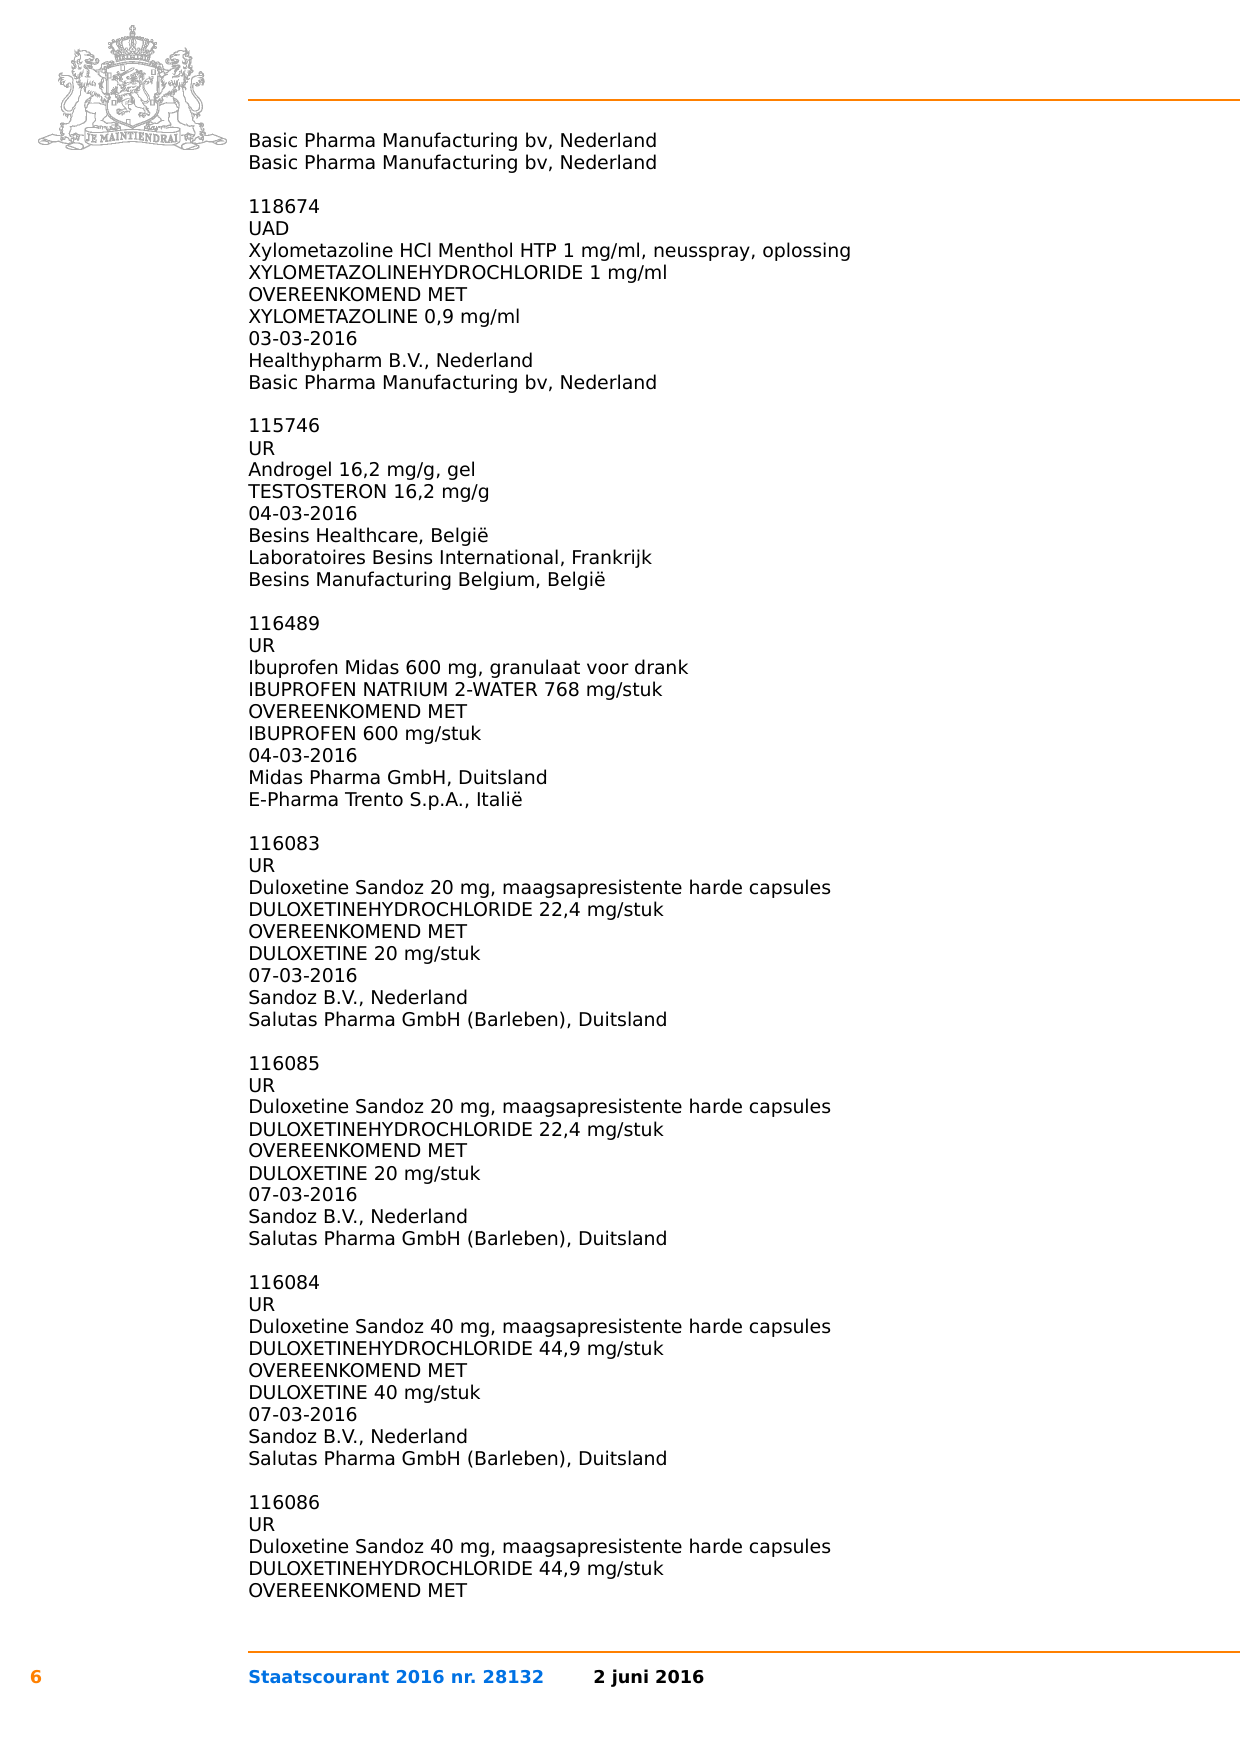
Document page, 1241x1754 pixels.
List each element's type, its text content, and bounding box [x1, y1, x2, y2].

text Midas Pharma GmbH, Duitsland [248, 767, 1163, 789]
text Healthypharm B.V., Nederland [248, 349, 1163, 372]
text OVEREENKOMEND MET [248, 1580, 1163, 1602]
text OVEREENKOMEND MET [248, 921, 1163, 943]
text Duloxetine Sandoz 20 mg, maagsapresistente harde capsules [248, 877, 1163, 899]
text Sandoz B.V., Nederland [248, 1426, 1163, 1448]
text 04-03-2016 [248, 745, 1163, 767]
text Xylometazoline HCl Menthol HTP 1 mg/ml, neusspray, oplossing [248, 240, 1163, 262]
text UR [248, 1294, 1163, 1316]
text OVEREENKOMEND MET [248, 1140, 1163, 1162]
text 116489 [248, 613, 1163, 635]
text UR [248, 437, 1163, 459]
text E-Pharma Trento S.p.A., Italië [248, 789, 1163, 811]
text XYLOMETAZOLINE 0,9 mg/ml [248, 306, 1163, 328]
text Sandoz B.V., Nederland [248, 987, 1163, 1009]
text Basic Pharma Manufacturing bv, Nederland [248, 152, 1163, 174]
text 03-03-2016 [248, 328, 1163, 349]
text UR [248, 635, 1163, 657]
text DULOXETINEHYDROCHLORIDE 22,4 mg/stuk [248, 1118, 1163, 1140]
text 07-03-2016 [248, 1404, 1163, 1426]
text Duloxetine Sandoz 40 mg, maagsapresistente harde capsules [248, 1536, 1163, 1558]
text OVEREENKOMEND MET [248, 1360, 1163, 1382]
text UR [248, 1514, 1163, 1536]
text Duloxetine Sandoz 40 mg, maagsapresistente harde capsules [248, 1316, 1163, 1338]
text 04-03-2016 [248, 503, 1163, 525]
text Sandoz B.V., Nederland [248, 1206, 1163, 1228]
text Salutas Pharma GmbH (Barleben), Duitsland [248, 1228, 1163, 1250]
text 116083 [248, 833, 1163, 855]
text DULOXETINE 20 mg/stuk [248, 943, 1163, 965]
text UR [248, 1074, 1163, 1096]
text UAD [248, 218, 1163, 240]
text 07-03-2016 [248, 1184, 1163, 1206]
text 118674 [248, 196, 1163, 218]
text DULOXETINEHYDROCHLORIDE 22,4 mg/stuk [248, 899, 1163, 921]
text 07-03-2016 [248, 965, 1163, 987]
text IBUPROFEN NATRIUM 2-WATER 768 mg/stuk [248, 679, 1163, 701]
text OVEREENKOMEND MET [248, 284, 1163, 306]
text DULOXETINE 20 mg/stuk [248, 1162, 1163, 1184]
text DULOXETINEHYDROCHLORIDE 44,9 mg/stuk [248, 1558, 1163, 1580]
text Besins Healthcare, België [248, 525, 1163, 547]
text Ibuprofen Midas 600 mg, granulaat voor drank [248, 657, 1163, 679]
text 116086 [248, 1492, 1163, 1514]
text Besins Manufacturing Belgium, België [248, 569, 1163, 591]
text Laboratoires Besins International, Frankrijk [248, 547, 1163, 569]
text Basic Pharma Manufacturing bv, Nederland [248, 372, 1163, 393]
text Duloxetine Sandoz 20 mg, maagsapresistente harde capsules [248, 1096, 1163, 1118]
text Androgel 16,2 mg/g, gel [248, 459, 1163, 481]
text DULOXETINE 40 mg/stuk [248, 1382, 1163, 1404]
text Salutas Pharma GmbH (Barleben), Duitsland [248, 1009, 1163, 1031]
text 116085 [248, 1052, 1163, 1074]
text UR [248, 855, 1163, 877]
text OVEREENKOMEND MET [248, 701, 1163, 723]
text TESTOSTERON 16,2 mg/g [248, 481, 1163, 503]
picture [38, 25, 227, 150]
text 115746 [248, 415, 1163, 437]
text XYLOMETAZOLINEHYDROCHLORIDE 1 mg/ml [248, 262, 1163, 284]
text Salutas Pharma GmbH (Barleben), Duitsland [248, 1448, 1163, 1470]
text Basic Pharma Manufacturing bv, Nederland [248, 130, 1163, 152]
text IBUPROFEN 600 mg/stuk [248, 723, 1163, 745]
text DULOXETINEHYDROCHLORIDE 44,9 mg/stuk [248, 1338, 1163, 1360]
text 116084 [248, 1272, 1163, 1294]
